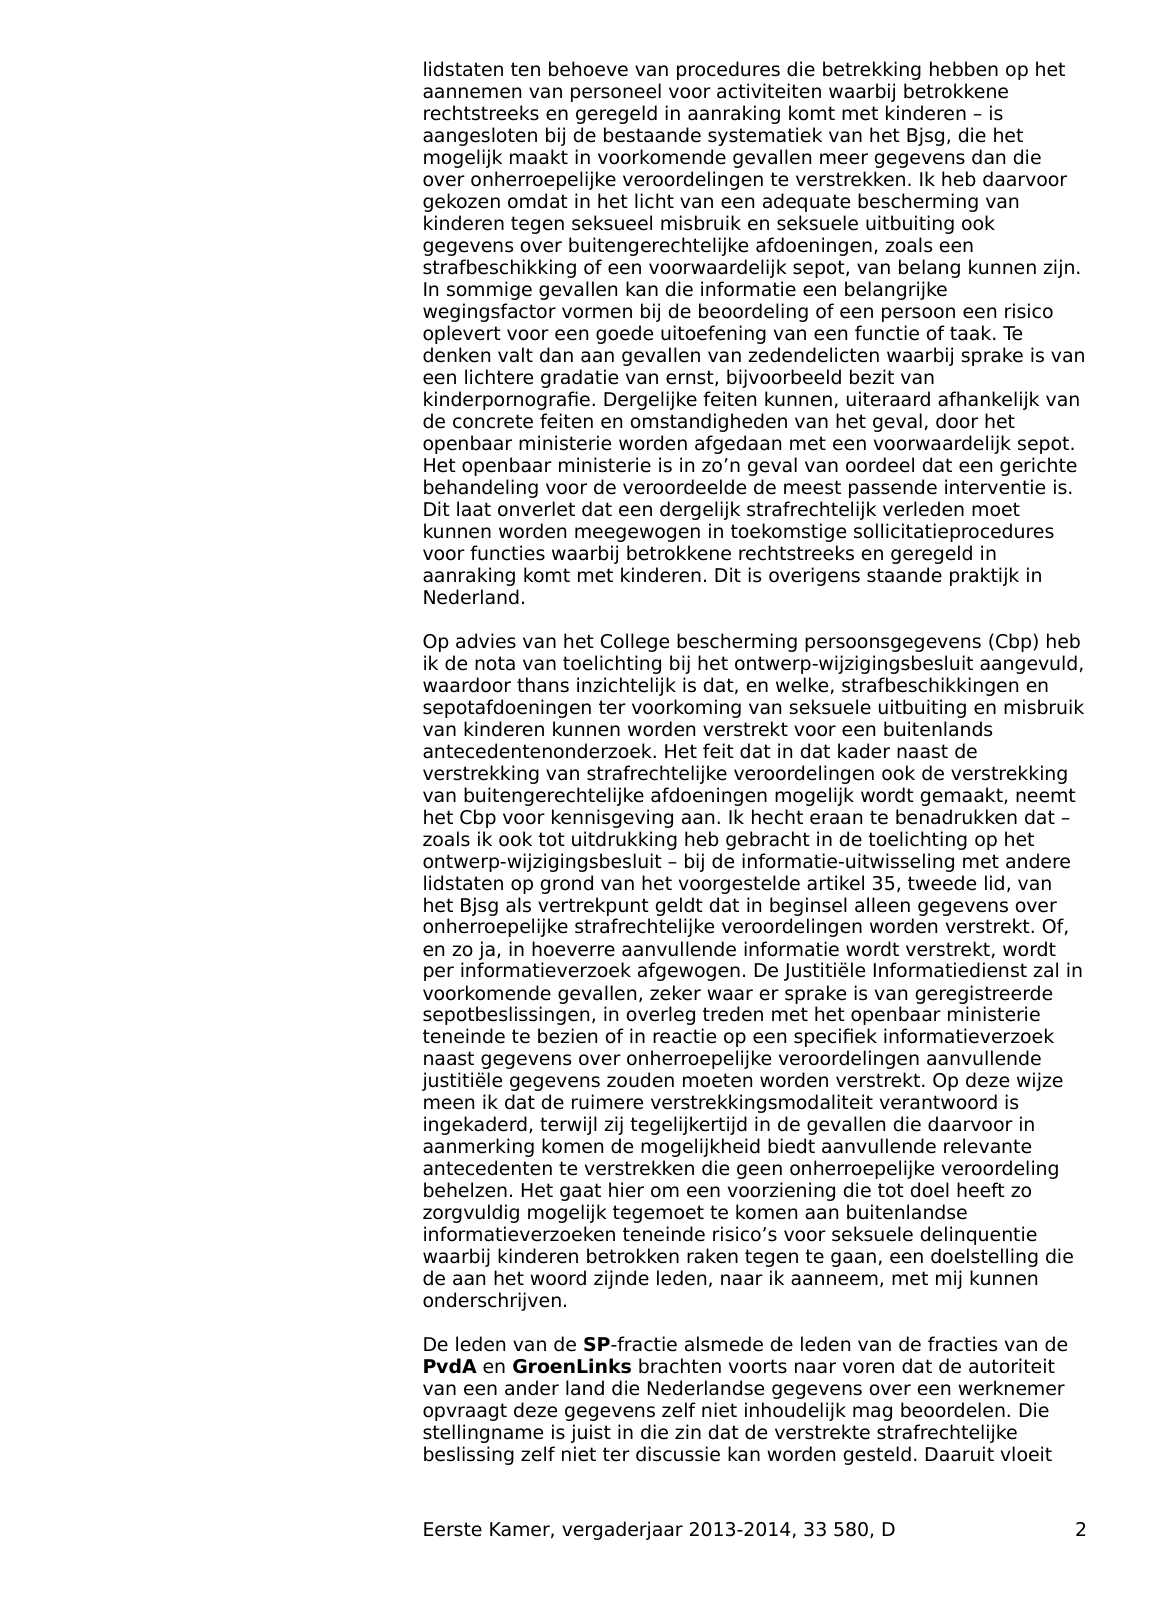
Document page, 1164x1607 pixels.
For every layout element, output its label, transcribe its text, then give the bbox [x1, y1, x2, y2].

text De leden van de SP-fractie alsmede de leden van de fracties van de PvdA en GroenLinks brachten voorts naar voren dat de autoriteit van een ander land die Nederlandse gegevens over een werknemer opvraagt deze gegevens zelf niet inhoudelijk mag beoordelen. Die stellingname is juist in die zin dat de verstrekte strafrechtelijke beslissing zelf niet ter discussie kan worden gesteld. Daaruit vloeit [422, 1334, 1087, 1466]
text Op advies van het College bescherming persoonsgegevens (Cbp) heb ik de nota van toelichting bij het ontwerp-wijzigingsbesluit aangevuld, waardoor thans inzichtelijk is dat, en welke, strafbeschikkingen en sepotafdoeningen ter voorkoming van seksuele uitbuiting en misbruik van kinderen kunnen worden verstrekt voor een buitenlands antecedentenonderzoek. Het feit dat in dat kader naast de verstrekking van strafrechtelijke veroordelingen ook de verstrekking van buitengerechtelijke afdoeningen mogelijk wordt gemaakt, neemt het Cbp voor kennisgeving aan. Ik hecht eraan te benadrukken dat – zoals ik ook tot uitdrukking heb gebracht in de toelichting op het ontwerp-wijzigingsbesluit – bij de informatie-uitwisseling met andere lidstaten op grond van het voorgestelde artikel 35, tweede lid, van het Bjsg als vertrekpunt geldt dat in beginsel alleen gegevens over onherroepelijke strafrechtelijke veroordelingen worden verstrekt. Of, en zo ja, in hoeverre aanvullende informatie wordt verstrekt, wordt per informatieverzoek afgewogen. De Justitiële Informatiedienst zal in voorkomende gevallen, zeker waar er sprake is van geregistreerde sepotbeslissingen, in overleg treden met het openbaar ministerie teneinde te bezien of in reactie op een specifiek informatieverzoek naast gegevens over onherroepelijke veroordelingen aanvullende justitiële gegevens zouden moeten worden verstrekt. Op deze wijze meen ik dat de ruimere verstrekkingsmodaliteit verantwoord is ingekaderd, terwijl zij tegelijkertijd in de gevallen die daarvoor in aanmerking komen de mogelijkheid biedt aanvullende relevante antecedenten te verstrekken die geen onherroepelijke veroordeling behelzen. Het gaat hier om een voorziening die tot doel heeft zo zorgvuldig mogelijk tegemoet te komen aan buitenlandse informatieverzoeken teneinde risico’s voor seksuele delinquentie waarbij kinderen betrokken raken tegen te gaan, een doelstelling die de aan het woord zijnde leden, naar ik aanneem, met mij kunnen onderschrijven. [422, 631, 1087, 1312]
text lidstaten ten behoeve van procedures die betrekking hebben op het aannemen van personeel voor activiteiten waarbij betrokkene rechtstreeks en geregeld in aanraking komt met kinderen – is aangesloten bij de bestaande systematiek van het Bjsg, die het mogelijk maakt in voorkomende gevallen meer gegevens dan die over onherroepelijke veroordelingen te verstrekken. Ik heb daarvoor gekozen omdat in het licht van een adequate bescherming van kinderen tegen seksueel misbruik en seksuele uitbuiting ook gegevens over buitengerechtelijke afdoeningen, zoals een strafbeschikking of een voorwaardelijk sepot, van belang kunnen zijn. In sommige gevallen kan die informatie een belangrijke wegingsfactor vormen bij de beoordeling of een persoon een risico oplevert voor een goede uitoefening van een functie of taak. Te denken valt dan aan gevallen van zedendelicten waarbij sprake is van een lichtere gradatie van ernst, bijvoorbeeld bezit van kinderpornografie. Dergelijke feiten kunnen, uiteraard afhankelijk van de concrete feiten en omstandigheden van het geval, door het openbaar ministerie worden afgedaan met een voorwaardelijk sepot. Het openbaar ministerie is in zo’n geval van oordeel dat een gerichte behandeling voor de veroordeelde de meest passende interventie is. Dit laat onverlet dat een dergelijk strafrechtelijk verleden moet kunnen worden meegewogen in toekomstige sollicitatieprocedures voor functies waarbij betrokkene rechtstreeks en geregeld in aanraking komt met kinderen. Dit is overigens staande praktijk in Nederland. [422, 59, 1087, 608]
